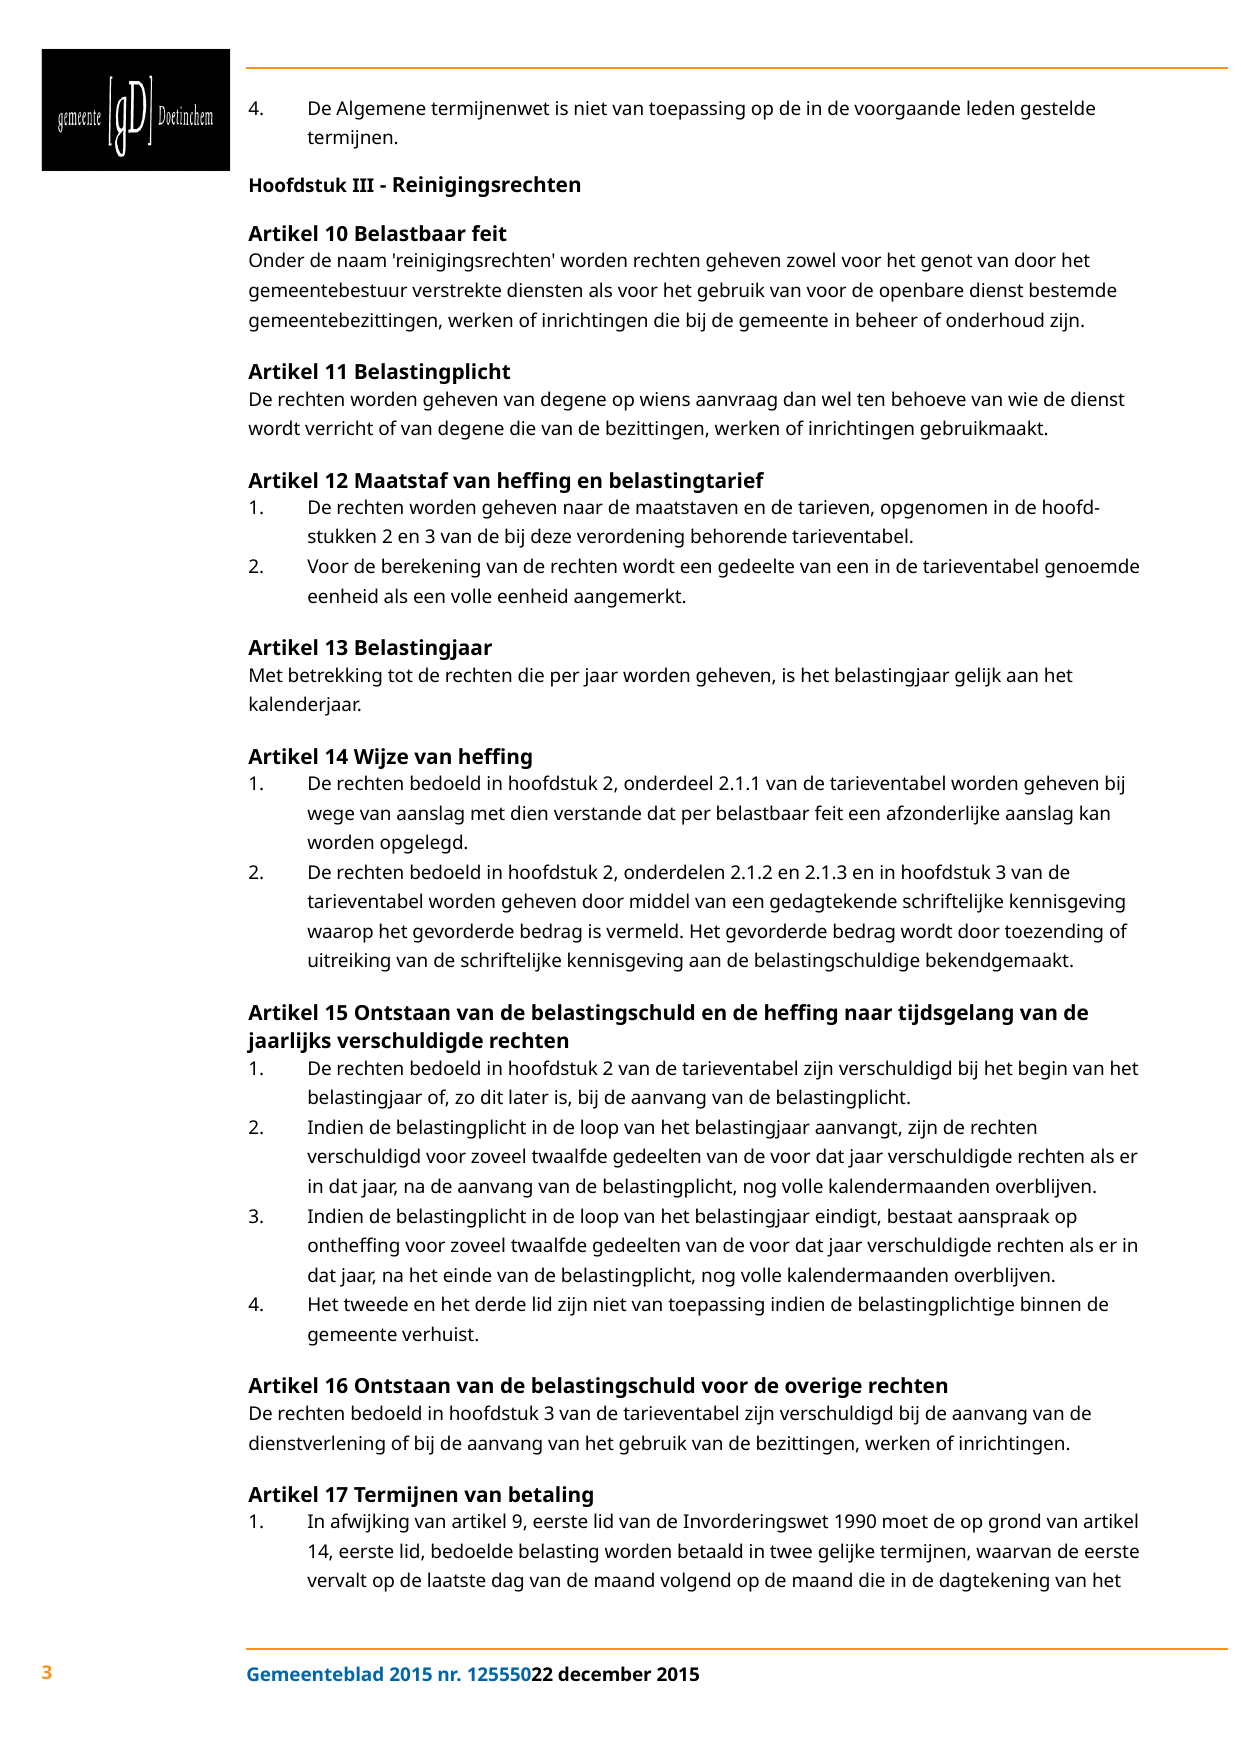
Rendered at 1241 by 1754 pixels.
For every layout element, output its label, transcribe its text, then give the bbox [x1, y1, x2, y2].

list De rechten bedoeld in hoofdstuk 2 van de tarieventabel zijn verschuldigd bij het begin van het belastingjaar of, zo dit later is, bij de aanvang van de belastingplicht. [248, 1055, 1152, 1110]
text Artikel 17 Termijnen van betaling [248, 1480, 1152, 1508]
text De rechten worden geheven van degene op wiens aanvraag dan wel ten behoeve van wie de dienst wordt verricht of van degene die van de bezittingen, werken of inrichtingen gebruikmaakt. [248, 386, 1152, 441]
list De rechten worden geheven naar de maatstaven en de tarieven, opgenomen in de hoofd-stukken 2 en 3 van de bij deze verordening behorende tarieventabel. [248, 494, 1152, 549]
list De rechten bedoeld in hoofdstuk 2, onderdeel 2.1.1 van de tarieventabel worden geheven bij wege van aanslag met dien verstande dat per belastbaar feit een afzonderlijke aanslag kan worden opgelegd. [248, 770, 1152, 855]
list De rechten bedoeld in hoofdstuk 2, onderdelen 2.1.2 en 2.1.3 en in hoofdstuk 3 van de tarieventabel worden geheven door middel van een gedagtekende schriftelijke kennisgeving waarop het gevorderde bedrag is vermeld. Het gevorderde bedrag wordt door toezending of uitreiking van de schriftelijke kennisgeving aan de belastingschuldige bekendgemaakt. [248, 859, 1152, 973]
text Artikel 11 Belastingplicht [248, 357, 1152, 386]
text Artikel 10 Belastbaar feit [248, 219, 1152, 248]
text Artikel 15 Ontstaan van de belastingschuld en de heffing naar tijdsgelang van de jaarlijks verschuldigde rechten [248, 998, 1152, 1055]
list Indien de belastingplicht in de loop van het belastingjaar eindigt, bestaat aanspraak op ontheffing voor zoveel twaalfde gedeelten van de voor dat jaar verschuldigde rechten als er in dat jaar, na het einde van de belastingplicht, nog volle kalendermaanden overblijven. [248, 1203, 1152, 1288]
text Onder de naam 'reinigingsrechten' worden rechten geheven zowel voor het genot van door het gemeentebestuur verstrekte diensten als voor het gebruik van voor de openbare dienst bestemde gemeentebezittingen, werken of inrichtingen die bij de gemeente in beheer of onderhoud zijn. [248, 248, 1152, 333]
text De rechten bedoeld in hoofdstuk 3 van de tarieventabel zijn verschuldigd bij de aanvang van de dienstverlening of bij de aanvang van het gebruik van de bezittingen, werken of inrichtingen. [248, 1400, 1152, 1455]
list Indien de belastingplicht in de loop van het belastingjaar aanvangt, zijn de rechten verschuldigd voor zoveel twaalfde gedeelten van de voor dat jaar verschuldigde rechten als er in dat jaar, na de aanvang van de belastingplicht, nog volle kalendermaanden overblijven. [248, 1114, 1152, 1199]
text Artikel 12 Maatstaf van heffing en belastingtarief [248, 466, 1152, 494]
list Het tweede en het derde lid zijn niet van toepassing indien de belastingplichtige binnen de gemeente verhuist. [248, 1292, 1152, 1347]
text Artikel 13 Belastingjaar [248, 633, 1152, 662]
list In afwijking van artikel 9, eerste lid van de Invorderingswet 1990 moet de op grond van artikel 14, eerste lid, bedoelde belasting worden betaald in twee gelijke termijnen, waarvan de eerste vervalt op de laatste dag van de maand volgend op de maand die in de dagtekening van het [248, 1508, 1152, 1593]
picture [41, 47, 231, 172]
text Hoofdstuk III - Reinigingsrechten [248, 170, 1152, 198]
text Artikel 14 Wijze van heffing [248, 742, 1152, 770]
text Artikel 16 Ontstaan van de belastingschuld voor de overige rechten [248, 1372, 1152, 1400]
list Voor de berekening van de rechten wordt een gedeelte van een in de tarieventabel genoemde eenheid als een volle eenheid aangemerkt. [248, 553, 1152, 609]
list De Algemene termijnenwet is niet van toepassing op de in de voorgaande leden gestelde termijnen. [248, 95, 1152, 150]
text Met betrekking tot de rechten die per jaar worden geheven, is het belastingjaar gelijk aan het kalenderjaar. [248, 662, 1152, 717]
